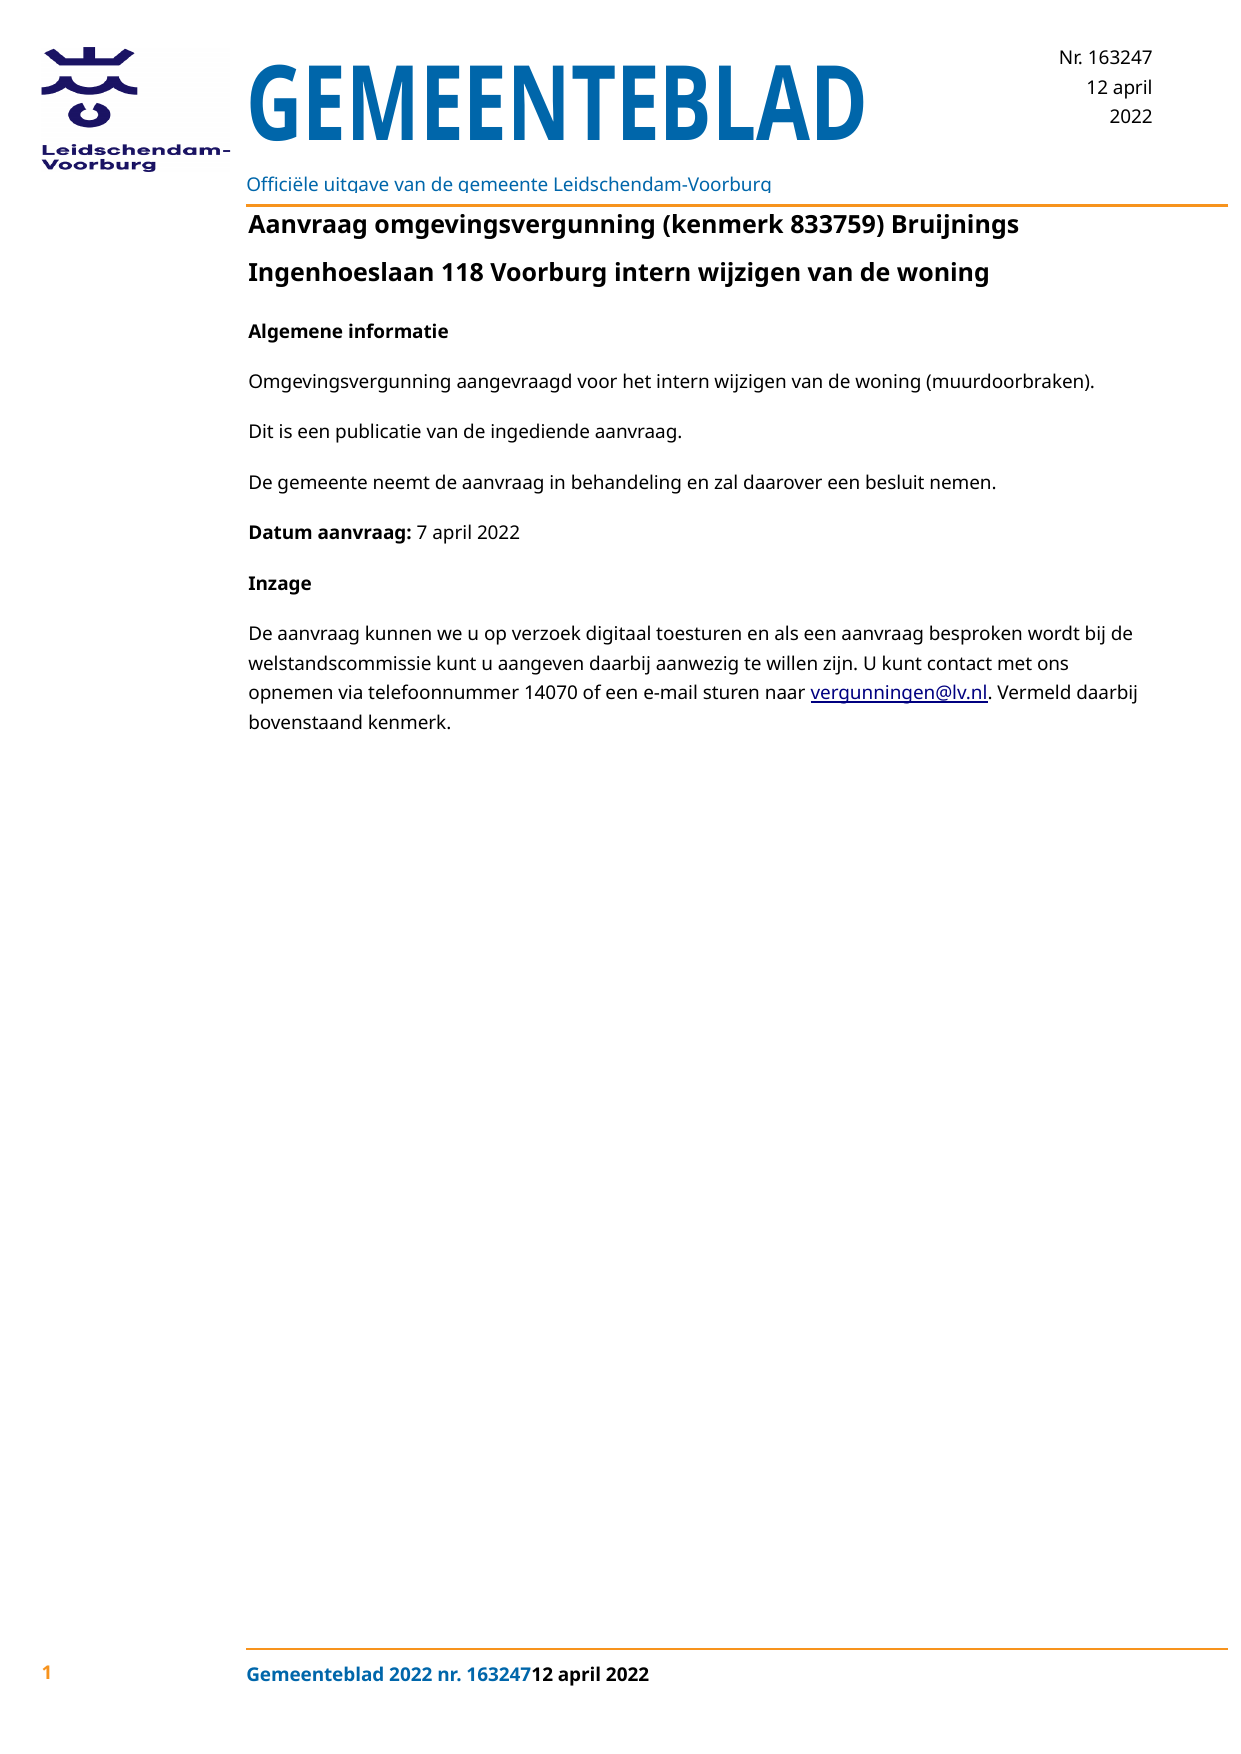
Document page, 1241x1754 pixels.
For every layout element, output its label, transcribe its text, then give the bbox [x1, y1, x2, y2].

text De gemeente neemt de aanvraag in behandeling en zal daarover een besluit nemen. [248, 469, 1152, 495]
text Aanvraag omgevingsvergunning (kenmerk 833759) Bruijnings Ingenhoeslaan 118 Voorburg intern wijzigen van de woning [248, 207, 1152, 288]
text Dit is een publicatie van de ingediende aanvraag. [248, 419, 1152, 444]
text Datum aanvraag: 7 april 2022 [248, 519, 1152, 545]
text Algemene informatie [248, 318, 1152, 344]
text De aanvraag kunnen we u op verzoek digitaal toesturen en als een aanvraag besproken wordt bij de welstandscommissie kunt u aangeven daarbij aanwezig te willen zijn. U kunt contact met ons opnemen via telefoonnummer 14070 of een e-mail sturen naar vergunningen@lv.nl. Vermeld daarbij bovenstaand kenmerk. [248, 620, 1152, 735]
text Inzage [248, 570, 1152, 596]
text Omgevingsvergunning aangevraagd voor het intern wijzigen van de woning (muurdoorbraken). [248, 368, 1152, 394]
picture [41, 47, 231, 172]
